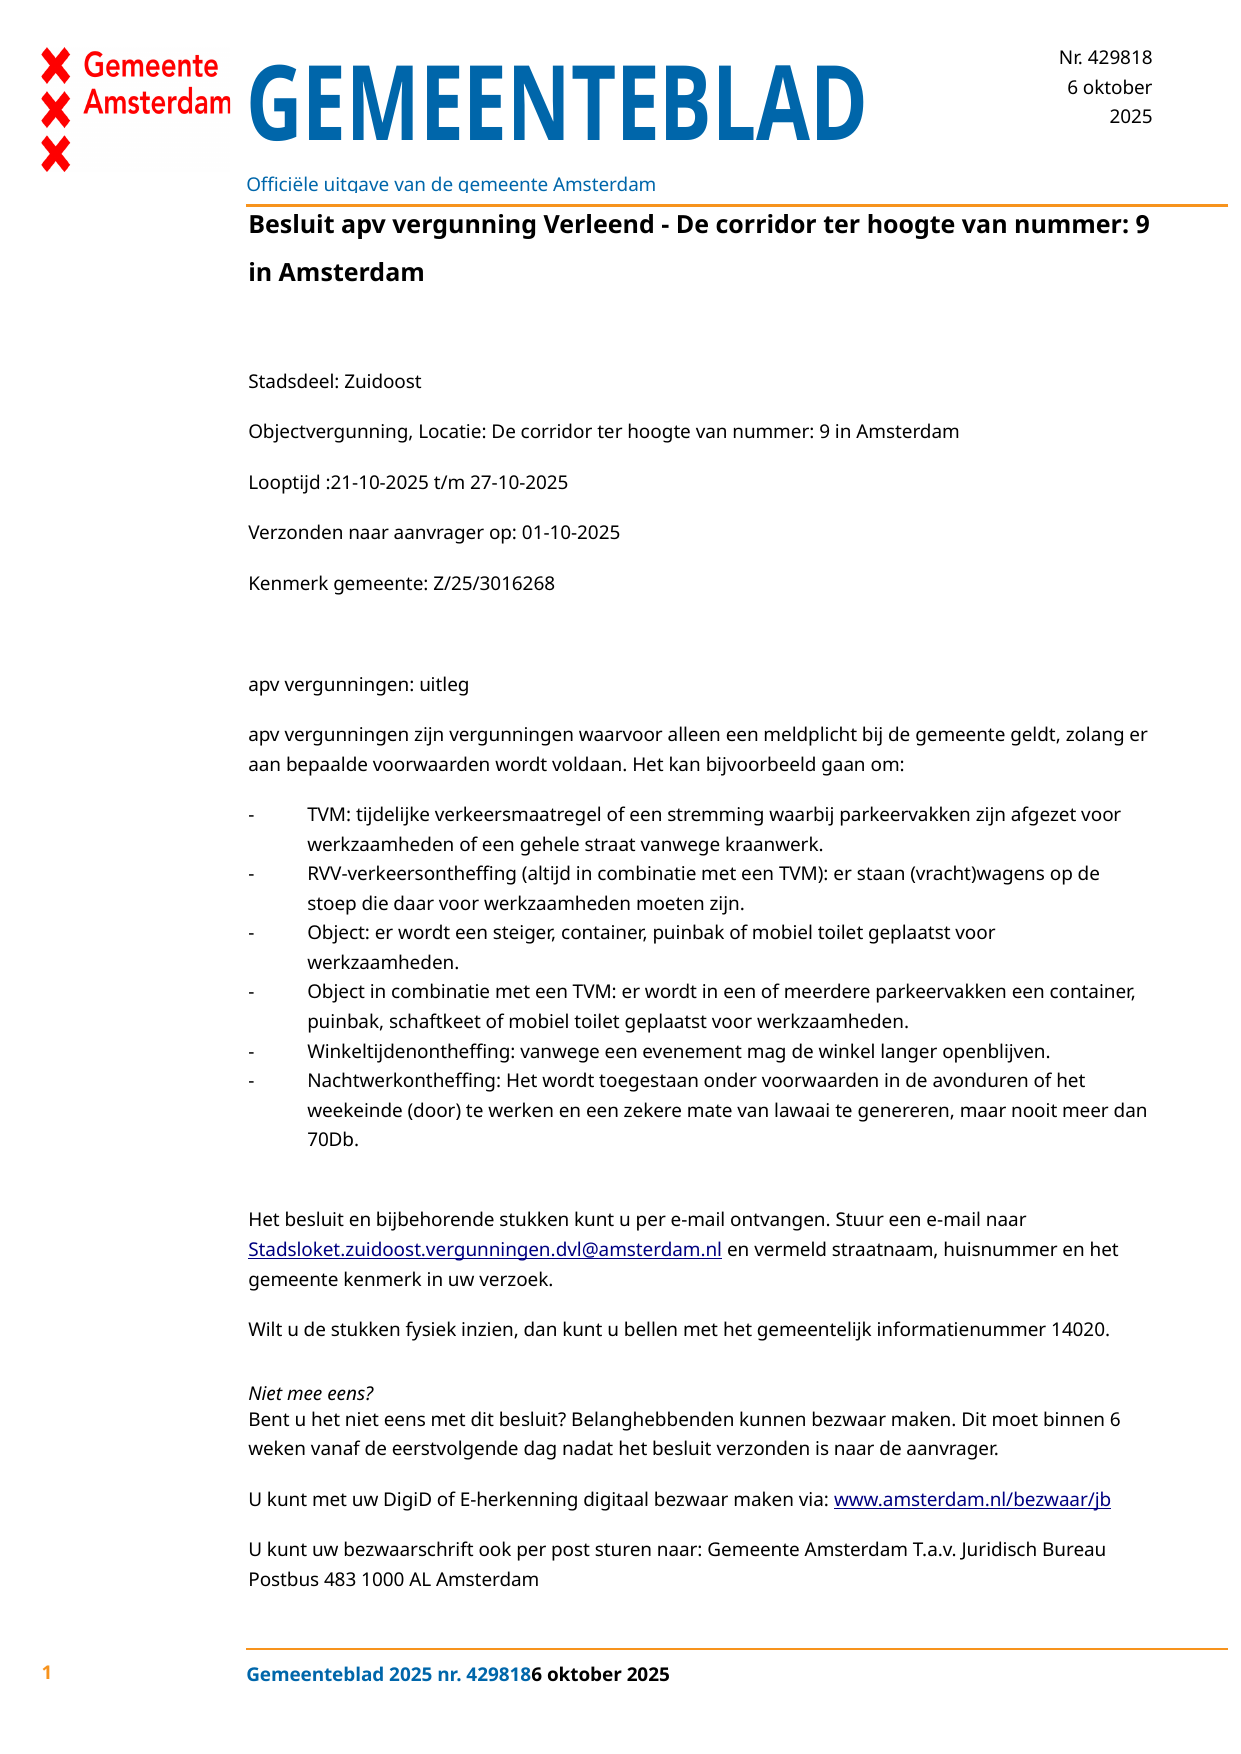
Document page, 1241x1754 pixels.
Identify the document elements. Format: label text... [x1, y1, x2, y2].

list Nachtwerkontheffing: Het wordt toegestaan onder voorwaarden in de avonduren of het weekeinde (door) te werken en een zekere mate van lawaai te genereren, maar nooit meer dan 70Db. [248, 1067, 1152, 1152]
text Wilt u de stukken fysiek inzien, dan kunt u bellen met het gemeentelijk informatienummer 14020. [248, 1316, 1152, 1342]
text Het besluit en bijbehorende stukken kunt u per e-mail ontvangen. Stuur een e-mail naar Stadsloket.zuidoost.vergunningen.dvl@amsterdam.nl en vermeld straatnaam, huisnummer en het gemeente kenmerk in uw verzoek. [248, 1207, 1152, 1292]
list Object: er wordt een steiger, container, puinbak of mobiel toilet geplaatst voor werkzaamheden. [248, 919, 1152, 975]
text Kenmerk gemeente: Z/25/3016268 [248, 570, 1152, 596]
text Verzonden naar aanvrager op: 01-10-2025 [248, 519, 1152, 545]
text Looptijd :21-10-2025 t/m 27-10-2025 [248, 469, 1152, 495]
picture [41, 47, 231, 172]
text U kunt met uw DigiD of E-herkenning digitaal bezwaar maken via: www.amsterdam.nl/bezwaar/jb [248, 1486, 1152, 1512]
text Objectvergunning, Locatie: De corridor ter hoogte van nummer: 9 in Amsterdam [248, 419, 1152, 444]
list Object in combinatie met een TVM: er wordt in een of meerdere parkeervakken een container, puinbak, schaftkeet of mobiel toilet geplaatst voor werkzaamheden. [248, 979, 1152, 1034]
text U kunt uw bezwaarschrift ook per post sturen naar: Gemeente Amsterdam T.a.v. Juridisch Bureau Postbus 483 1000 AL Amsterdam [248, 1536, 1152, 1592]
list Winkeltijdenontheffing: vanwege een evenement mag de winkel langer openblijven. [248, 1038, 1152, 1064]
text Besluit apv vergunning Verleend - De corridor ter hoogte van nummer: 9 in Amsterdam [248, 207, 1152, 288]
text Bent u het niet eens met dit besluit? Belanghebbenden kunnen bezwaar maken. Dit moet binnen 6 weken vanaf de eerstvolgende dag nadat het besluit verzonden is naar de aanvrager. [248, 1406, 1152, 1461]
list TVM: tijdelijke verkeersmaatregel of een stremming waarbij parkeervakken zijn afgezet voor werkzaamheden of een gehele straat vanwege kraanwerk. [248, 801, 1152, 857]
list RVV-verkeersontheffing (altijd in combinatie met een TVM): er staan (vracht)wagens op de stoep die daar voor werkzaamheden moeten zijn. [248, 860, 1152, 916]
text apv vergunningen: uitleg [248, 671, 1152, 697]
text Stadsdeel: Zuidoost [248, 368, 1152, 394]
text apv vergunningen zijn vergunningen waarvoor alleen een meldplicht bij de gemeente geldt, zolang er aan bepaalde voorwaarden wordt voldaan. Het kan bijvoorbeeld gaan om: [248, 721, 1152, 777]
text Niet mee eens? [248, 1380, 1152, 1406]
